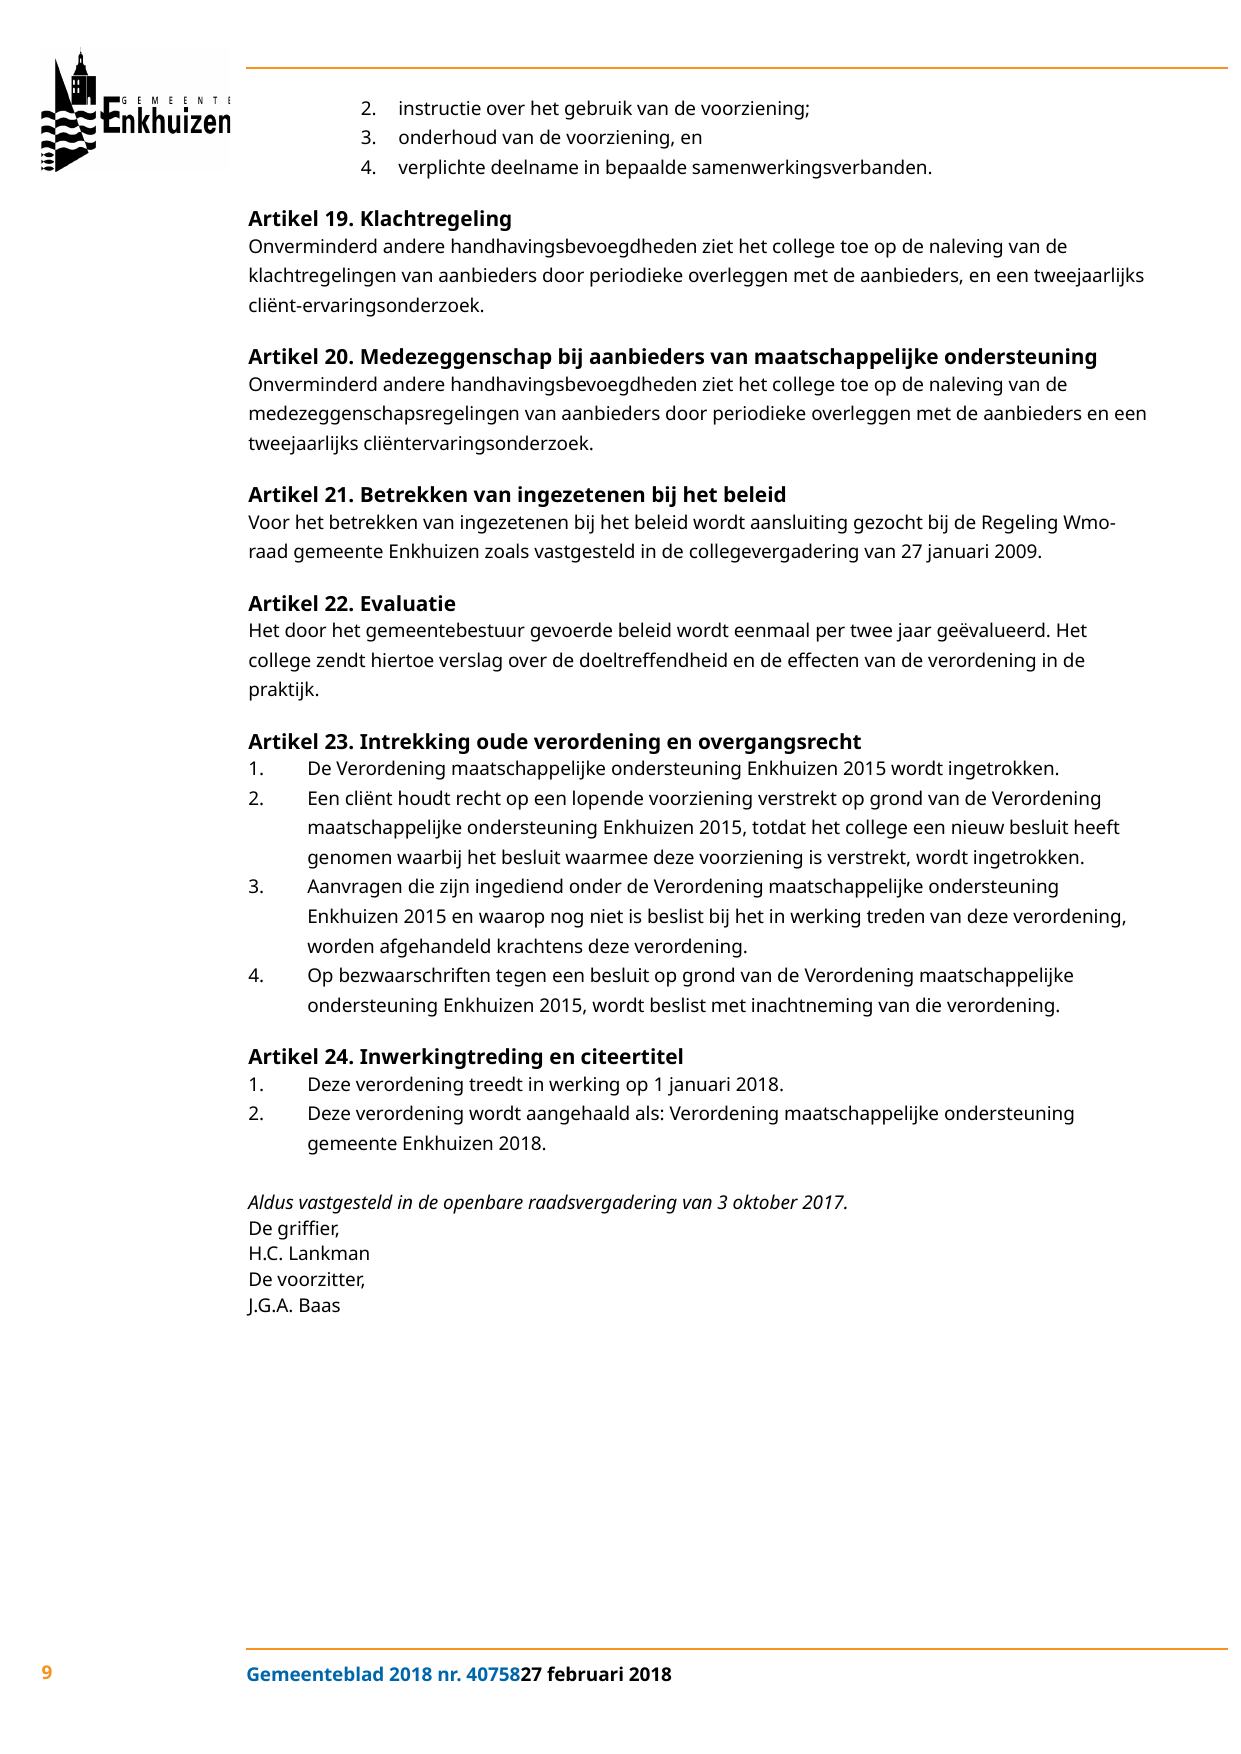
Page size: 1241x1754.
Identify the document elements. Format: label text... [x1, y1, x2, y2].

text Het door het gemeentebestuur gevoerde beleid wordt eenmaal per twee jaar geëvalueerd. Het college zendt hiertoe verslag over de doeltreffendheid en de effecten van de verordening in de praktijk. [248, 617, 1152, 702]
text Onverminderd andere handhavingsbevoegdheden ziet het college toe op de naleving van de medezeggenschapsregelingen van aanbieders door periodieke overleggen met de aanbieders en een tweejaarlijks cliëntervaringsonderzoek. [248, 371, 1152, 456]
list verplichte deelname in bepaalde samenwerkingsverbanden. [361, 154, 1152, 180]
text Voor het betrekken van ingezetenen bij het beleid wordt aansluiting gezocht bij de Regeling Wmo-raad gemeente Enkhuizen zoals vastgesteld in de collegevergadering van 27 januari 2009. [248, 509, 1152, 564]
text Onverminderd andere handhavingsbevoegdheden ziet het college toe op de naleving van de klachtregelingen van aanbieders door periodieke overleggen met de aanbieders, en een tweejaarlijks cliënt-ervaringsonderzoek. [248, 233, 1152, 318]
list onderhoud van de voorziening, en [361, 124, 1152, 150]
list Deze verordening wordt aangehaald als: Verordening maatschappelijke ondersteuning gemeente Enkhuizen 2018. [248, 1100, 1152, 1156]
list Een cliënt houdt recht op een lopende voorziening verstrekt op grond van de Verordening maatschappelijke ondersteuning Enkhuizen 2015, totdat het college een nieuw besluit heeft genomen waarbij het besluit waarmee deze voorziening is verstrekt, wordt ingetrokken. [248, 785, 1152, 870]
text Artikel 24. Inwerkingtreding en citeertitel [248, 1042, 1152, 1071]
text Artikel 20. Medezeggenschap bij aanbieders van maatschappelijke ondersteuning [248, 342, 1152, 371]
text Artikel 23. Intrekking oude verordening en overgangsrecht [248, 727, 1152, 755]
text Artikel 22. Evaluatie [248, 589, 1152, 617]
text H.C. Lankman [248, 1241, 1152, 1266]
text J.G.A. Baas [248, 1292, 1152, 1318]
text Artikel 21. Betrekken van ingezetenen bij het beleid [248, 480, 1152, 509]
list Deze verordening treedt in werking op 1 januari 2018. [248, 1071, 1152, 1097]
text De voorzitter, [248, 1266, 1152, 1292]
text Aldus vastgesteld in de openbare raadsvergadering van 3 oktober 2017. [248, 1189, 1152, 1215]
list Aanvragen die zijn ingediend onder de Verordening maatschappelijke ondersteuning Enkhuizen 2015 en waarop nog niet is beslist bij het in werking treden van deze verordening, worden afgehandeld krachtens deze verordening. [248, 874, 1152, 958]
list De Verordening maatschappelijke ondersteuning Enkhuizen 2015 wordt ingetrokken. [248, 755, 1152, 781]
text Artikel 19. Klachtregeling [248, 204, 1152, 233]
list instructie over het gebruik van de voorziening; [361, 95, 1152, 121]
list Op bezwaarschriften tegen een besluit op grond van de Verordening maatschappelijke ondersteuning Enkhuizen 2015, wordt beslist met inachtneming van die verordening. [248, 962, 1152, 1018]
text De griffier, [248, 1215, 1152, 1241]
picture [41, 47, 231, 172]
